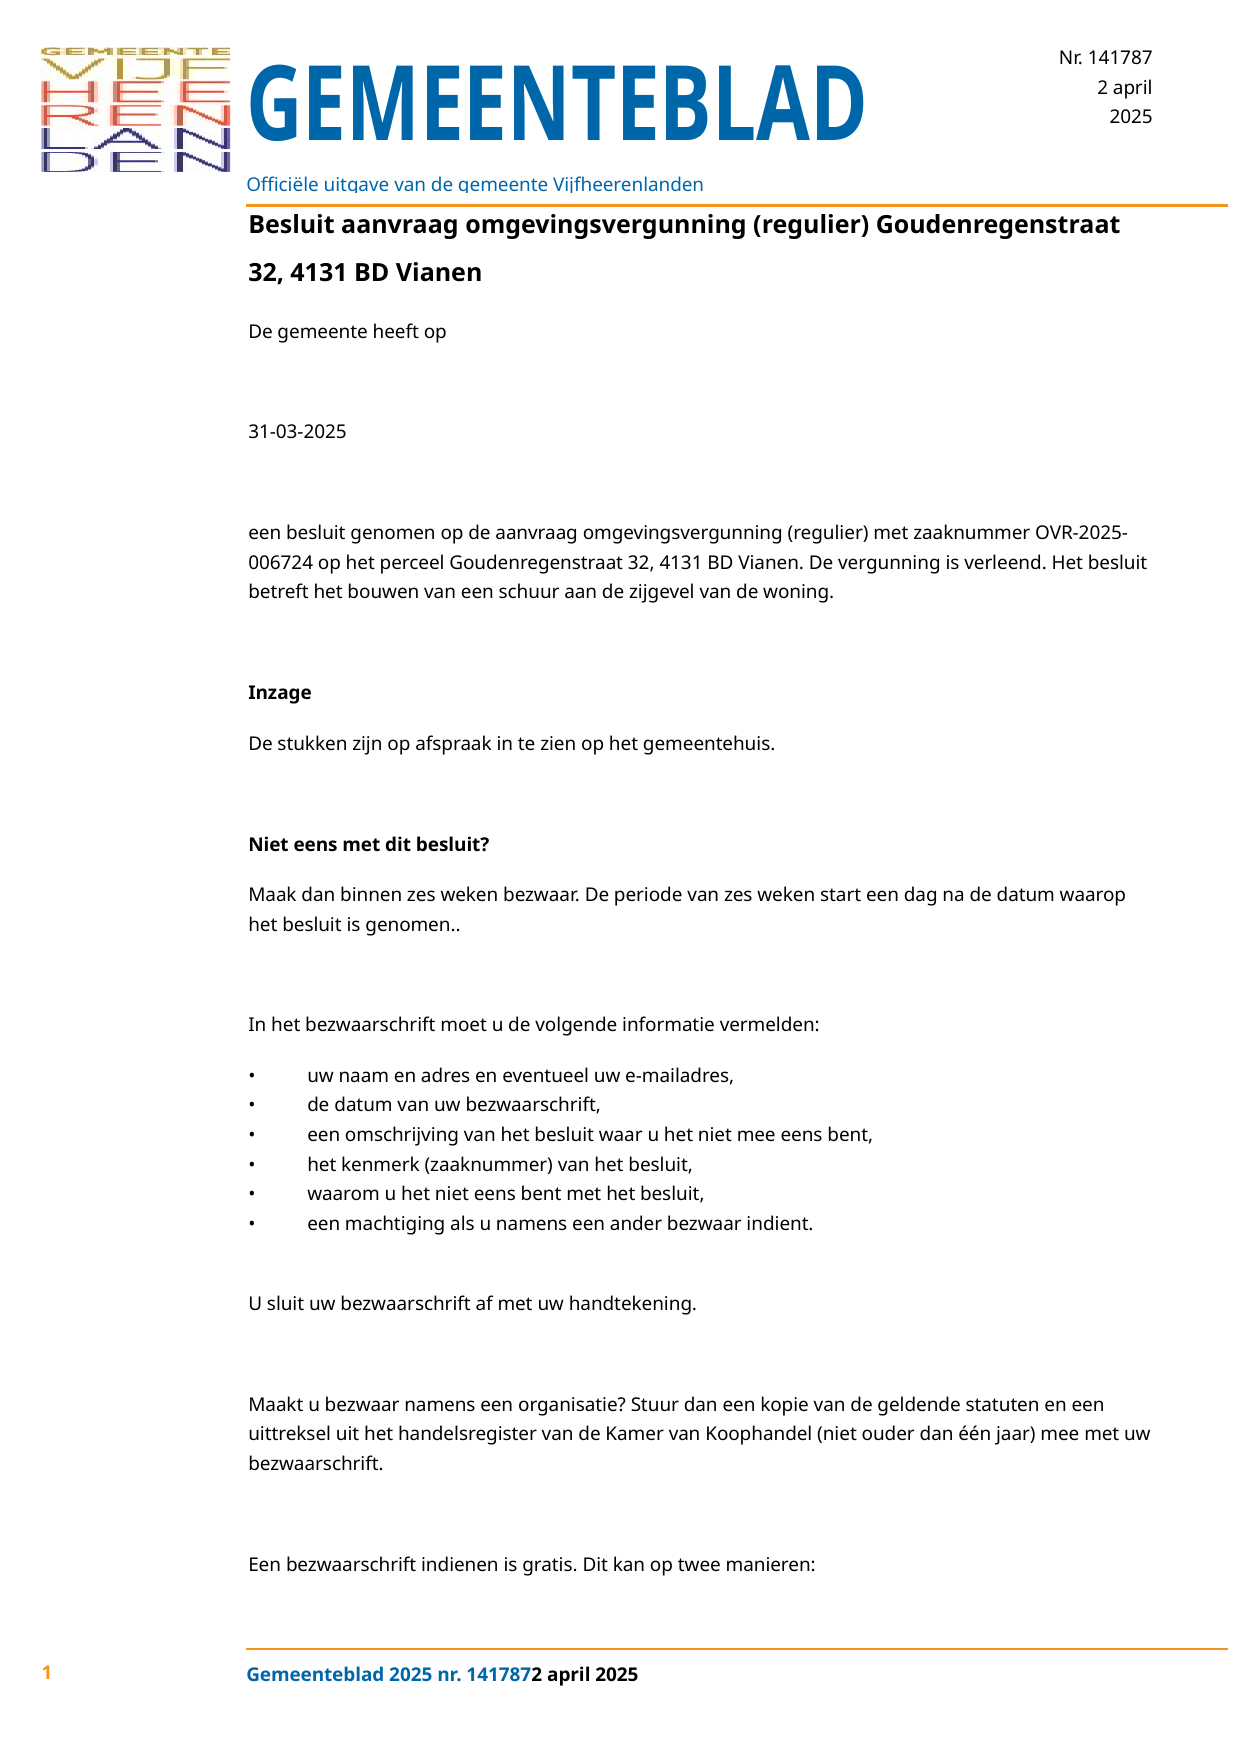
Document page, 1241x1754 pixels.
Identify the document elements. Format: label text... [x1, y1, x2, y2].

text De gemeente heeft op [248, 318, 1152, 344]
text Besluit aanvraag omgevingsvergunning (regulier) Goudenregenstraat 32, 4131 BD Vianen [248, 207, 1152, 288]
list het kenmerk (zaaknummer) van het besluit, [248, 1151, 1152, 1177]
text In het bezwaarschrift moet u de volgende informatie vermelden: [248, 1012, 1152, 1037]
text een besluit genomen op de aanvraag omgevingsvergunning (regulier) met zaaknummer OVR-2025-006724 op het perceel Goudenregenstraat 32, 4131 BD Vianen. De vergunning is verleend. Het besluit betreft het bouwen van een schuur aan de zijgevel van de woning. [248, 519, 1152, 604]
text Inzage [248, 679, 1152, 705]
text Maak dan binnen zes weken bezwaar. De periode van zes weken start een dag na de datum waarop het besluit is genomen.. [248, 881, 1152, 937]
text De stukken zijn op afspraak in te zien op het gemeentehuis. [248, 730, 1152, 756]
list de datum van uw bezwaarschrift, [248, 1092, 1152, 1117]
text Niet eens met dit besluit? [248, 831, 1152, 857]
list een machtiging als u namens een ander bezwaar indient. [248, 1210, 1152, 1236]
text U sluit uw bezwaarschrift af met uw handtekening. [248, 1290, 1152, 1316]
text 31-03-2025 [248, 419, 1152, 444]
picture [41, 47, 231, 172]
text Maakt u bezwaar namens een organisatie? Stuur dan een kopie van de geldende statuten en een uittreksel uit het handelsregister van de Kamer van Koophandel (niet ouder dan één jaar) mee met uw bezwaarschrift. [248, 1391, 1152, 1476]
list uw naam en adres en eventueel uw e-mailadres, [248, 1062, 1152, 1088]
list een omschrijving van het besluit waar u het niet mee eens bent, [248, 1121, 1152, 1147]
list waarom u het niet eens bent met het besluit, [248, 1180, 1152, 1206]
text Een bezwaarschrift indienen is gratis. Dit kan op twee manieren: [248, 1551, 1152, 1577]
